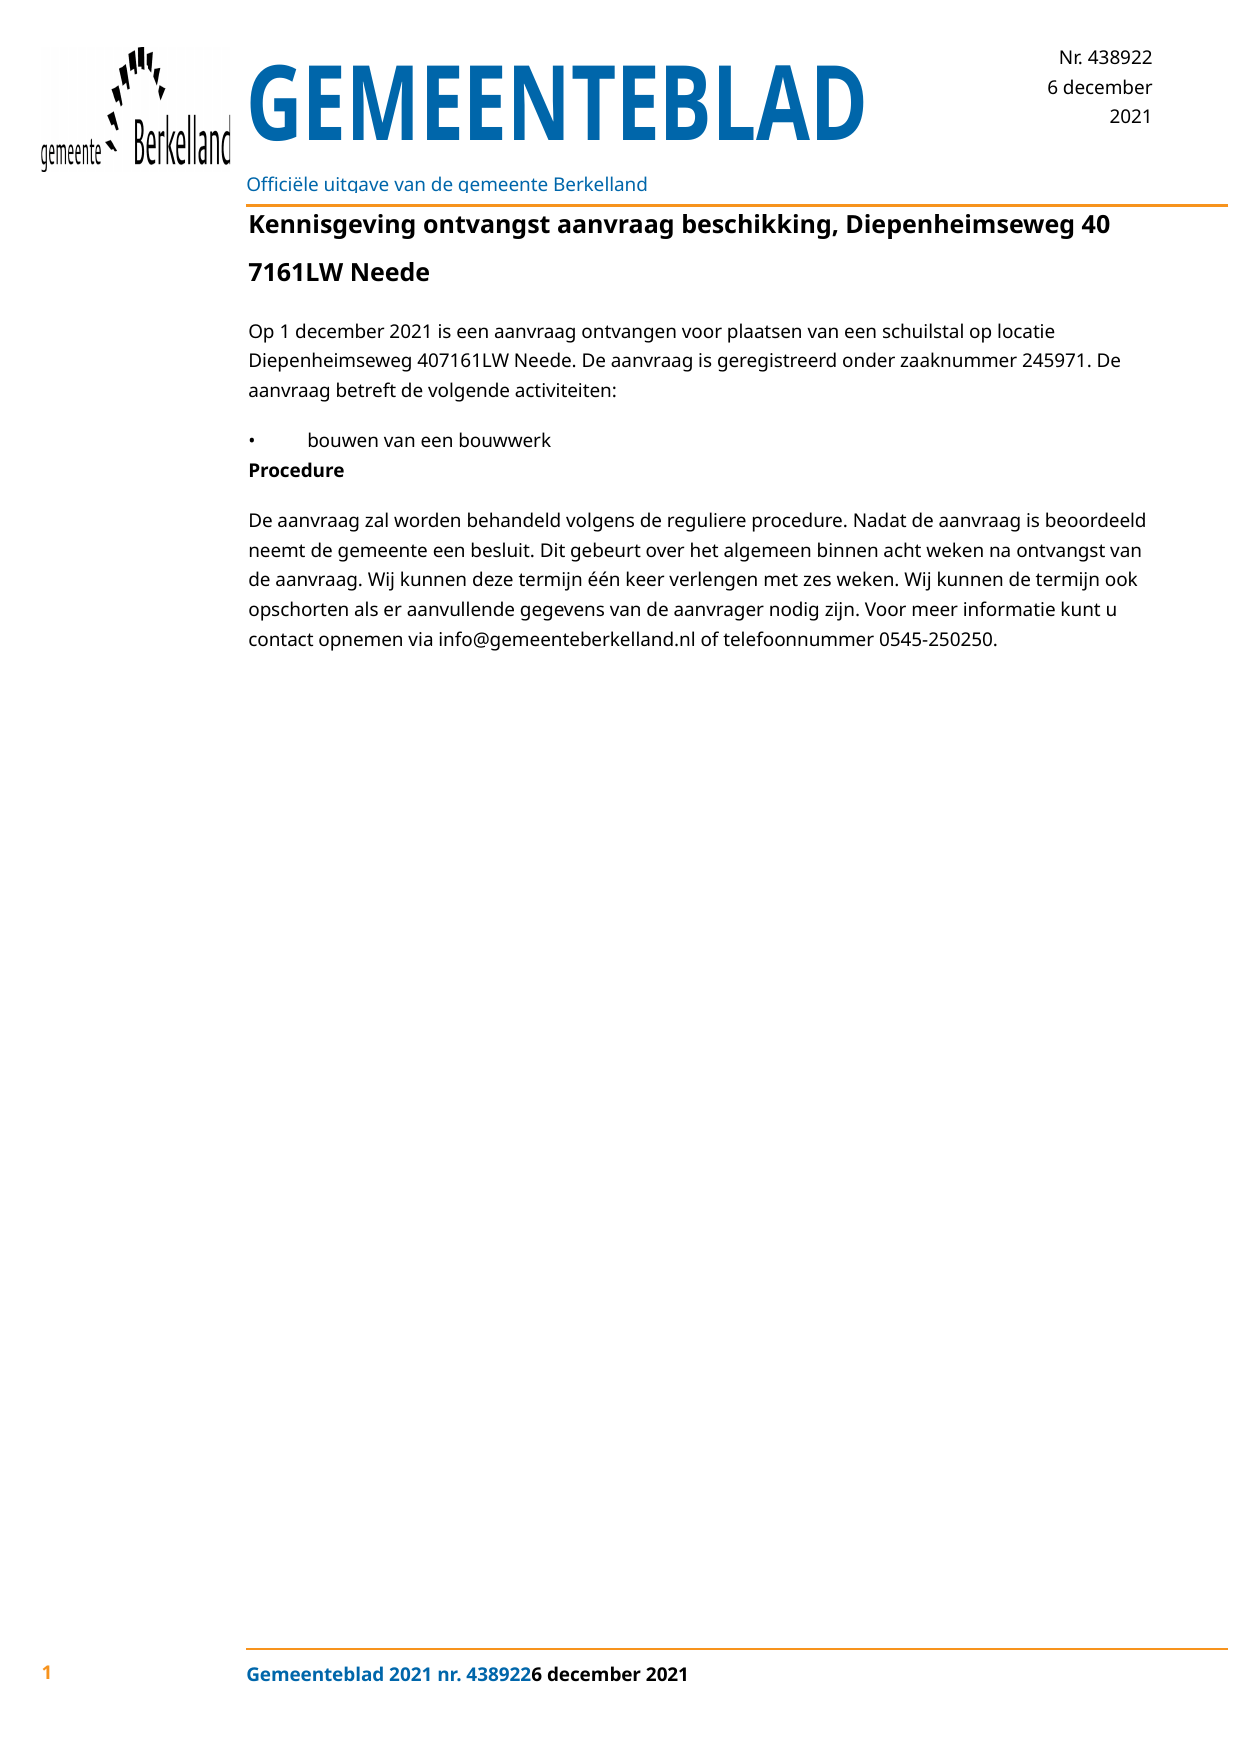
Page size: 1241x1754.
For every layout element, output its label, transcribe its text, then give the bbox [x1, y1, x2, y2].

text Kennisgeving ontvangst aanvraag beschikking, Diepenheimseweg 40 7161LW Neede [248, 207, 1152, 288]
text Op 1 december 2021 is een aanvraag ontvangen voor plaatsen van een schuilstal op locatie Diepenheimseweg 407161LW Neede. De aanvraag is geregistreerd onder zaaknummer 245971. De aanvraag betreft de volgende activiteiten: [248, 318, 1152, 403]
picture [41, 47, 231, 172]
list bouwen van een bouwwerk [248, 427, 1152, 453]
text Procedure [248, 457, 1152, 483]
text De aanvraag zal worden behandeld volgens de reguliere procedure. Nadat de aanvraag is beoordeeld neemt de gemeente een besluit. Dit gebeurt over het algemeen binnen acht weken na ontvangst van de aanvraag. Wij kunnen deze termijn één keer verlengen met zes weken. Wij kunnen de termijn ook opschorten als er aanvullende gegevens van de aanvrager nodig zijn. Voor meer informatie kunt u contact opnemen via info@gemeenteberkelland.nl of telefoonnummer 0545-250250. [248, 507, 1152, 652]
